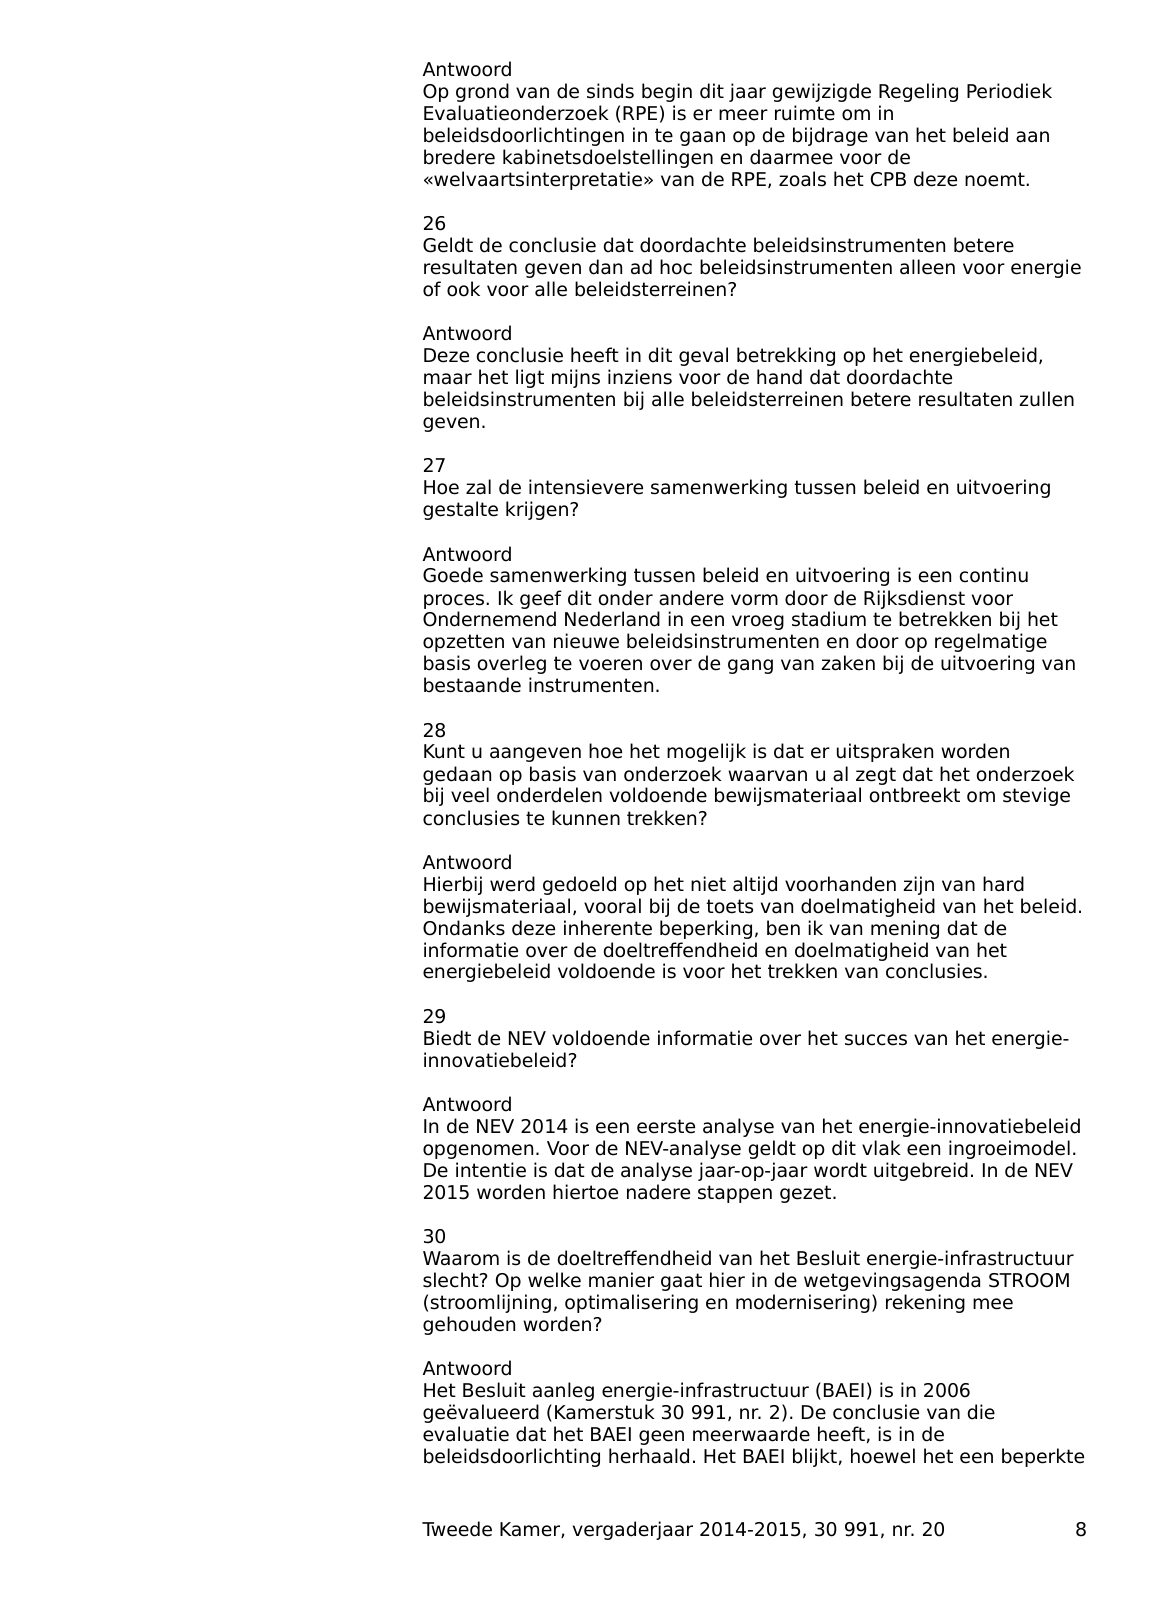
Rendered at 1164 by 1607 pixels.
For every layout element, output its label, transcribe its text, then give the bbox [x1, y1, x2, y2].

text Het Besluit aanleg energie-infrastructuur (BAEI) is in 2006 geëvalueerd (Kamerstuk 30 991, nr. 2). De conclusie van die evaluatie dat het BAEI geen meerwaarde heeft, is in de beleidsdoorlichting herhaald. Het BAEI blijkt, hoewel het een beperkte [422, 1380, 1087, 1468]
text In de NEV 2014 is een eerste analyse van het energie-innovatiebeleid opgenomen. Voor de NEV-analyse geldt op dit vlak een ingroeimodel. De intentie is dat de analyse jaar-op-jaar wordt uitgebreid. In de NEV 2015 worden hiertoe nadere stappen gezet. [422, 1116, 1087, 1204]
text Antwoord [422, 852, 1087, 873]
text Waarom is de doeltreffendheid van het Besluit energie-infrastructuur slecht? Op welke manier gaat hier in de wetgevingsagenda STROOM (stroomlijning, optimalisering en modernisering) rekening mee gehouden worden? [422, 1248, 1087, 1336]
text Antwoord [422, 543, 1087, 565]
text 26 [422, 213, 1087, 235]
text Geldt de conclusie dat doordachte beleidsinstrumenten betere resultaten geven dan ad hoc beleidsinstrumenten alleen voor energie of ook voor alle beleidsterreinen? [422, 235, 1087, 301]
text 30 [422, 1226, 1087, 1248]
text Hierbij werd gedoeld op het niet altijd voorhanden zijn van hard bewijsmateriaal, vooral bij de toets van doelmatigheid van het beleid. Ondanks deze inherente beperking, ben ik van mening dat de informatie over de doeltreffendheid en doelmatigheid van het energiebeleid voldoende is voor het trekken van conclusies. [422, 873, 1087, 983]
text Biedt de NEV voldoende informatie over het succes van het energie-innovatiebeleid? [422, 1028, 1087, 1072]
text 27 [422, 455, 1087, 477]
text Antwoord [422, 1358, 1087, 1380]
text Hoe zal de intensievere samenwerking tussen beleid en uitvoering gestalte krijgen? [422, 477, 1087, 521]
text Antwoord [422, 59, 1087, 81]
text Op grond van de sinds begin dit jaar gewijzigde Regeling Periodiek Evaluatieonderzoek (RPE) is er meer ruimte om in beleidsdoorlichtingen in te gaan op de bijdrage van het beleid aan bredere kabinetsdoelstellingen en daarmee voor de «welvaartsinterpretatie» van de RPE, zoals het CPB deze noemt. [422, 81, 1087, 191]
text Antwoord [422, 1094, 1087, 1116]
text Antwoord [422, 323, 1087, 345]
text Kunt u aangeven hoe het mogelijk is dat er uitspraken worden gedaan op basis van onderzoek waarvan u al zegt dat het onderzoek bij veel onderdelen voldoende bewijsmateriaal ontbreekt om stevige conclusies te kunnen trekken? [422, 741, 1087, 829]
text 28 [422, 719, 1087, 741]
text 29 [422, 1006, 1087, 1028]
text Goede samenwerking tussen beleid en uitvoering is een continu proces. Ik geef dit onder andere vorm door de Rijksdienst voor Ondernemend Nederland in een vroeg stadium te betrekken bij het opzetten van nieuwe beleidsinstrumenten en door op regelmatige basis overleg te voeren over de gang van zaken bij de uitvoering van bestaande instrumenten. [422, 565, 1087, 697]
text Deze conclusie heeft in dit geval betrekking op het energiebeleid, maar het ligt mijns inziens voor de hand dat doordachte beleidsinstrumenten bij alle beleidsterreinen betere resultaten zullen geven. [422, 345, 1087, 433]
